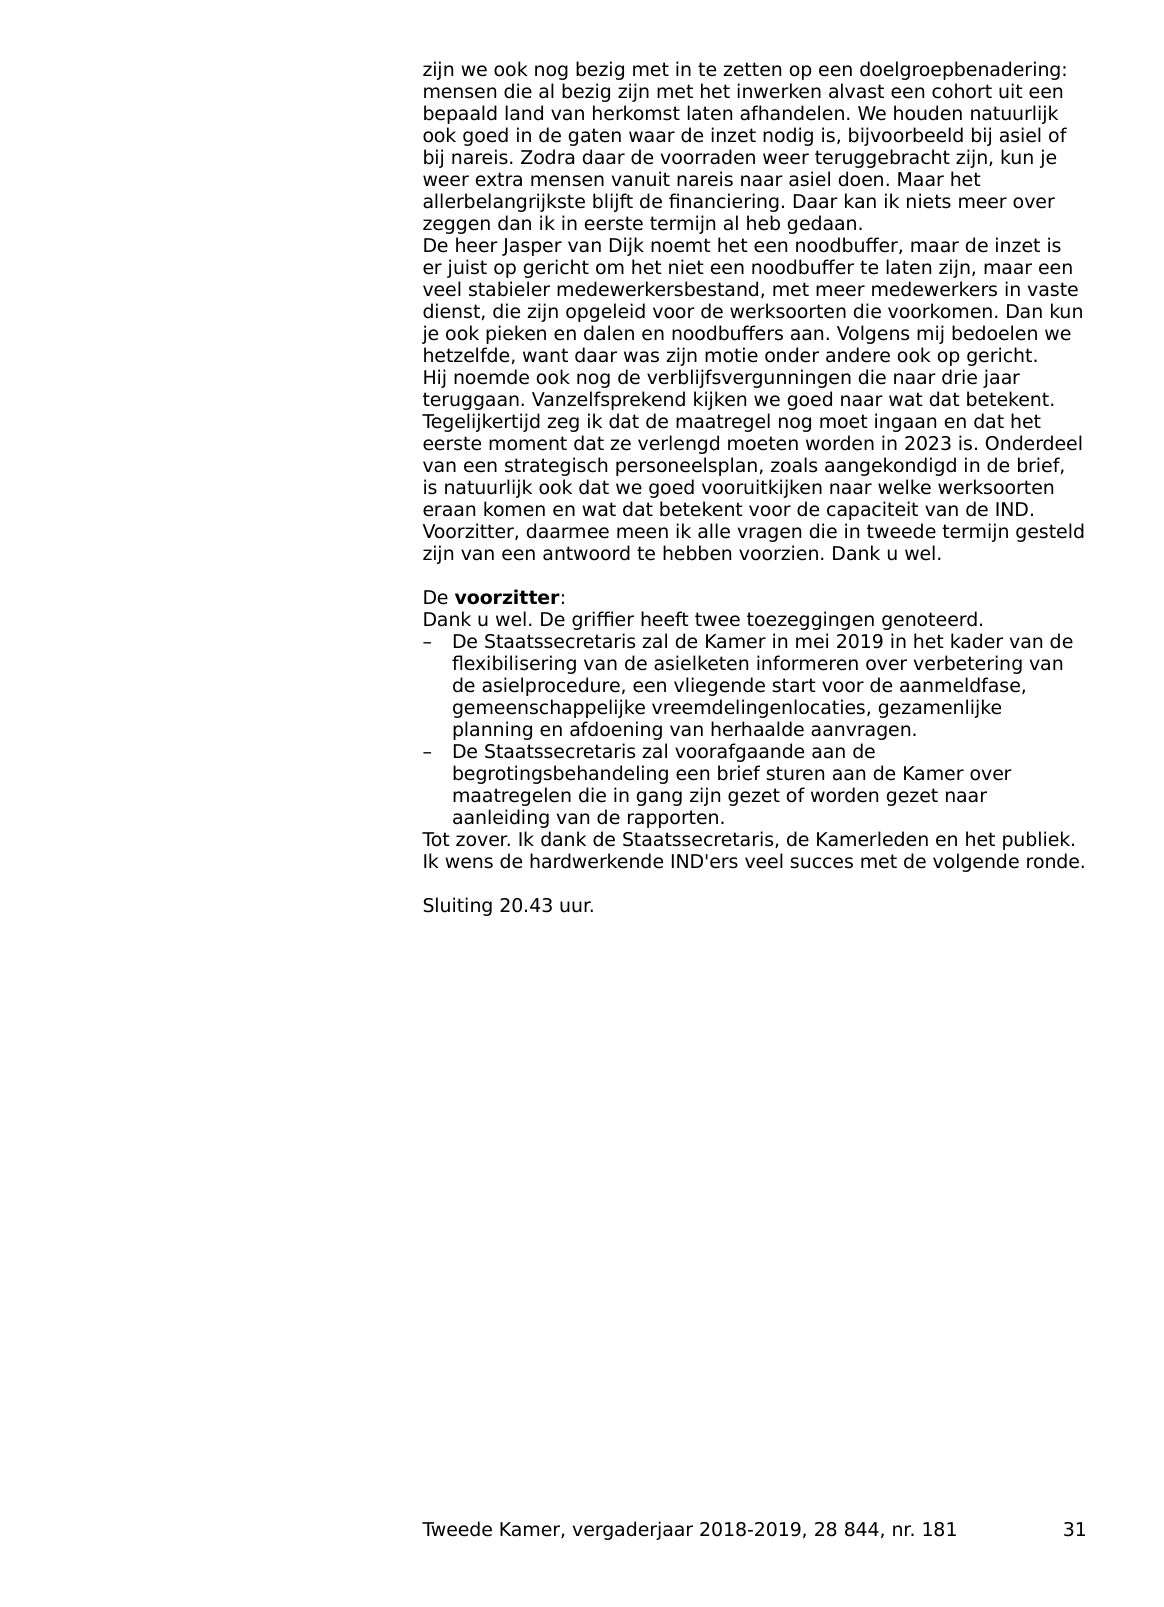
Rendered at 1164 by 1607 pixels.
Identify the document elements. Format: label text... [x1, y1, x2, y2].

text Voorzitter, daarmee meen ik alle vragen die in tweede termijn gesteld zijn van een antwoord te hebben voorzien. Dank u wel. [422, 521, 1087, 564]
text De voorzitter: [422, 587, 1087, 609]
text Dank u wel. De griffier heeft twee toezeggingen genoteerd. [422, 609, 1087, 631]
text – De Staatssecretaris zal voorafgaande aan de begrotingsbehandeling een brief sturen aan de Kamer over maatregelen die in gang zijn gezet of worden gezet naar aanleiding van de rapporten. [422, 741, 1087, 828]
text Sluiting 20.43 uur. [422, 895, 1087, 917]
text – De Staatssecretaris zal de Kamer in mei 2019 in het kader van de flexibilisering van de asielketen informeren over verbetering van de asielprocedure, een vliegende start voor de aanmeldfase, gemeenschappelijke vreemdelingenlocaties, gezamenlijke planning en afdoening van herhaalde aanvragen. [422, 631, 1087, 741]
text zijn we ook nog bezig met in te zetten op een doelgroepbenadering: mensen die al bezig zijn met het inwerken alvast een cohort uit een bepaald land van herkomst laten afhandelen. We houden natuurlijk ook goed in de gaten waar de inzet nodig is, bijvoorbeeld bij asiel of bij nareis. Zodra daar de voorraden weer teruggebracht zijn, kun je weer extra mensen vanuit nareis naar asiel doen. Maar het allerbelangrijkste blijft de financiering. Daar kan ik niets meer over zeggen dan ik in eerste termijn al heb gedaan. [422, 59, 1087, 235]
text Tot zover. Ik dank de Staatssecretaris, de Kamerleden en het publiek. Ik wens de hardwerkende IND'ers veel succes met de volgende ronde. [422, 828, 1087, 872]
text Hij noemde ook nog de verblijfsvergunningen die naar drie jaar teruggaan. Vanzelfsprekend kijken we goed naar wat dat betekent. Tegelijkertijd zeg ik dat de maatregel nog moet ingaan en dat het eerste moment dat ze verlengd moeten worden in 2023 is. Onderdeel van een strategisch personeelsplan, zoals aangekondigd in de brief, is natuurlijk ook dat we goed vooruitkijken naar welke werksoorten eraan komen en wat dat betekent voor de capaciteit van de IND. [422, 367, 1087, 521]
text De heer Jasper van Dijk noemt het een noodbuffer, maar de inzet is er juist op gericht om het niet een noodbuffer te laten zijn, maar een veel stabieler medewerkersbestand, met meer medewerkers in vaste dienst, die zijn opgeleid voor de werksoorten die voorkomen. Dan kun je ook pieken en dalen en noodbuffers aan. Volgens mij bedoelen we hetzelfde, want daar was zijn motie onder andere ook op gericht. [422, 235, 1087, 367]
